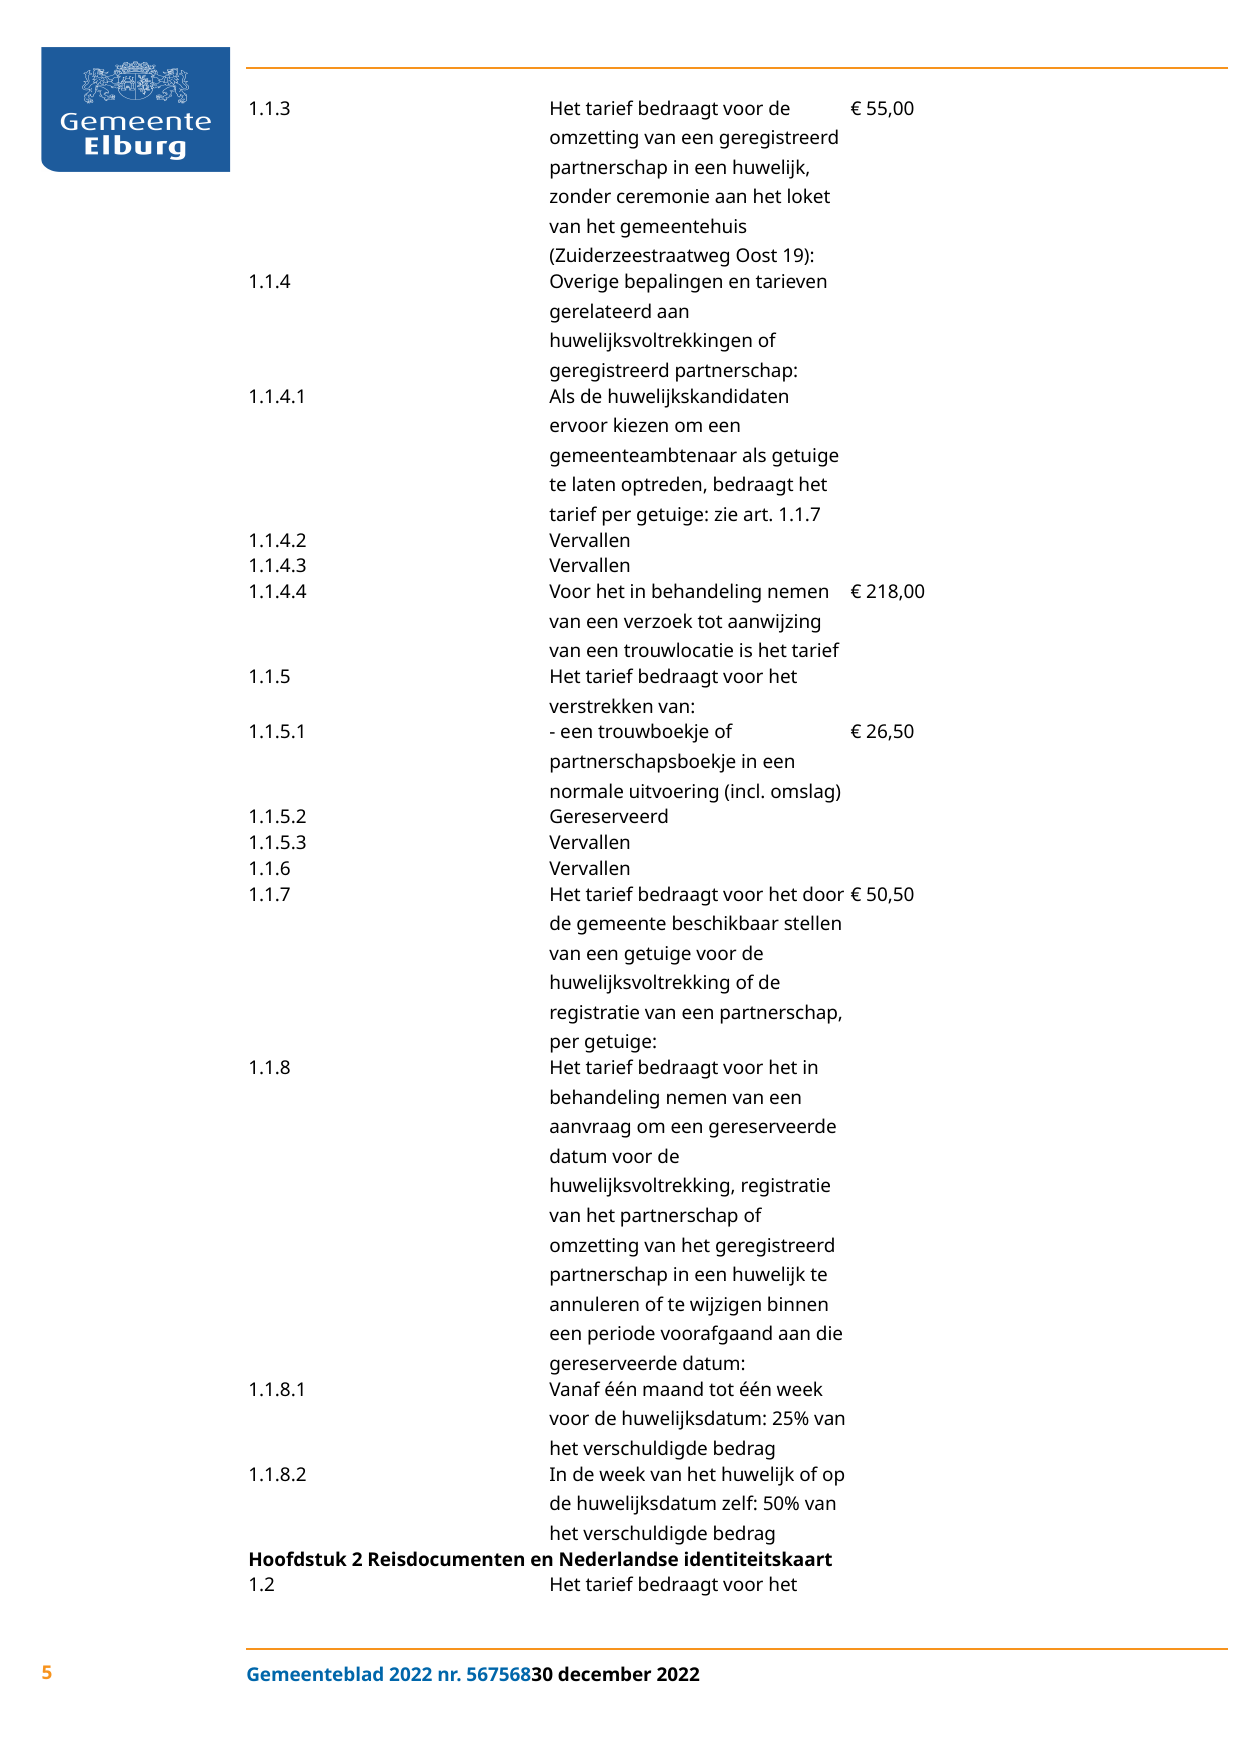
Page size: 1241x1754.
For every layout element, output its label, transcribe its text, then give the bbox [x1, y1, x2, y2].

table_cell 1.1.5.3 [248, 829, 549, 855]
table_cell Het tarief bedraagt voor het door de gemeente beschikbaar stellen van een getuige voor de huwelijksvoltrekking of de registratie van een partnerschap, per getuige: [549, 881, 850, 1054]
table_cell Vervallen [549, 553, 850, 578]
table_cell [850, 383, 1152, 527]
table_cell € 26,50 [850, 719, 1152, 803]
table_cell Vervallen [549, 829, 850, 855]
table_cell [850, 553, 1152, 578]
table_cell Hoofdstuk 2 Reisdocumenten en Nederlandse identiteitskaart [248, 1546, 1152, 1571]
table_cell 1.1.4 [248, 269, 549, 383]
table_cell In de week van het huwelijk of op de huwelijksdatum zelf: 50% van het verschuldigde bedrag [549, 1461, 850, 1546]
table_cell Overige bepalingen en tarieven gerelateerd aan huwelijksvoltrekkingen of geregistreerd partnerschap: [549, 269, 850, 383]
table_cell [850, 663, 1152, 719]
table_cell Vanaf één maand tot één week voor de huwelijksdatum: 25% van het verschuldigde bedrag [549, 1376, 850, 1461]
table_cell 1.1.5 [248, 663, 549, 719]
table_cell [850, 1376, 1152, 1461]
table_cell Vervallen [549, 855, 850, 881]
picture [41, 47, 231, 172]
table_cell 1.1.4.3 [248, 553, 549, 578]
table_cell Gereserveerd [549, 804, 850, 829]
table_cell 1.1.4.1 [248, 383, 549, 527]
table_cell [850, 1571, 1152, 1597]
table_cell [850, 855, 1152, 881]
table_cell € 218,00 [850, 579, 1152, 663]
table_cell 1.1.8.2 [248, 1461, 549, 1546]
table_cell [850, 1054, 1152, 1376]
table_cell - een trouwboekje of partnerschapsboekje in een normale uitvoering (incl. omslag) [549, 719, 850, 803]
table_cell 1.1.3 [248, 95, 549, 268]
table_cell 1.1.8.1 [248, 1376, 549, 1461]
table_cell Het tarief bedraagt voor het in behandeling nemen van een aanvraag om een gereserveerde datum voor de huwelijksvoltrekking, registratie van het partnerschap of omzetting van het geregistreerd partnerschap in een huwelijk te annuleren of te wijzigen binnen een periode voorafgaand aan die gereserveerde datum: [549, 1054, 850, 1376]
table_cell [850, 829, 1152, 855]
table_cell [850, 527, 1152, 553]
table_cell 1.1.7 [248, 881, 549, 1054]
table_cell 1.1.5.1 [248, 719, 549, 803]
table_cell Vervallen [549, 527, 850, 553]
table_cell Het tarief bedraagt voor het verstrekken van: [549, 663, 850, 719]
table_cell Het tarief bedraagt voor het [549, 1571, 850, 1597]
table_cell 1.1.5.2 [248, 804, 549, 829]
table_cell 1.1.4.4 [248, 579, 549, 663]
table_cell 1.1.4.2 [248, 527, 549, 553]
table_cell Als de huwelijkskandidaten ervoor kiezen om een gemeenteambtenaar als getuige te laten optreden, bedraagt het tarief per getuige: zie art. 1.1.7 [549, 383, 850, 527]
table_cell Voor het in behandeling nemen van een verzoek tot aanwijzing van een trouwlocatie is het tarief [549, 579, 850, 663]
table_cell Het tarief bedraagt voor de omzetting van een geregistreerd partnerschap in een huwelijk, zonder ceremonie aan het loket van het gemeentehuis (Zuiderzeestraatweg Oost 19): [549, 95, 850, 268]
table_cell [850, 804, 1152, 829]
table_cell 1.1.6 [248, 855, 549, 881]
table_cell € 50,50 [850, 881, 1152, 1054]
table_cell [850, 1461, 1152, 1546]
table_cell 1.1.8 [248, 1054, 549, 1376]
table_cell 1.2 [248, 1571, 549, 1597]
table_cell [850, 269, 1152, 383]
table_cell € 55,00 [850, 95, 1152, 268]
